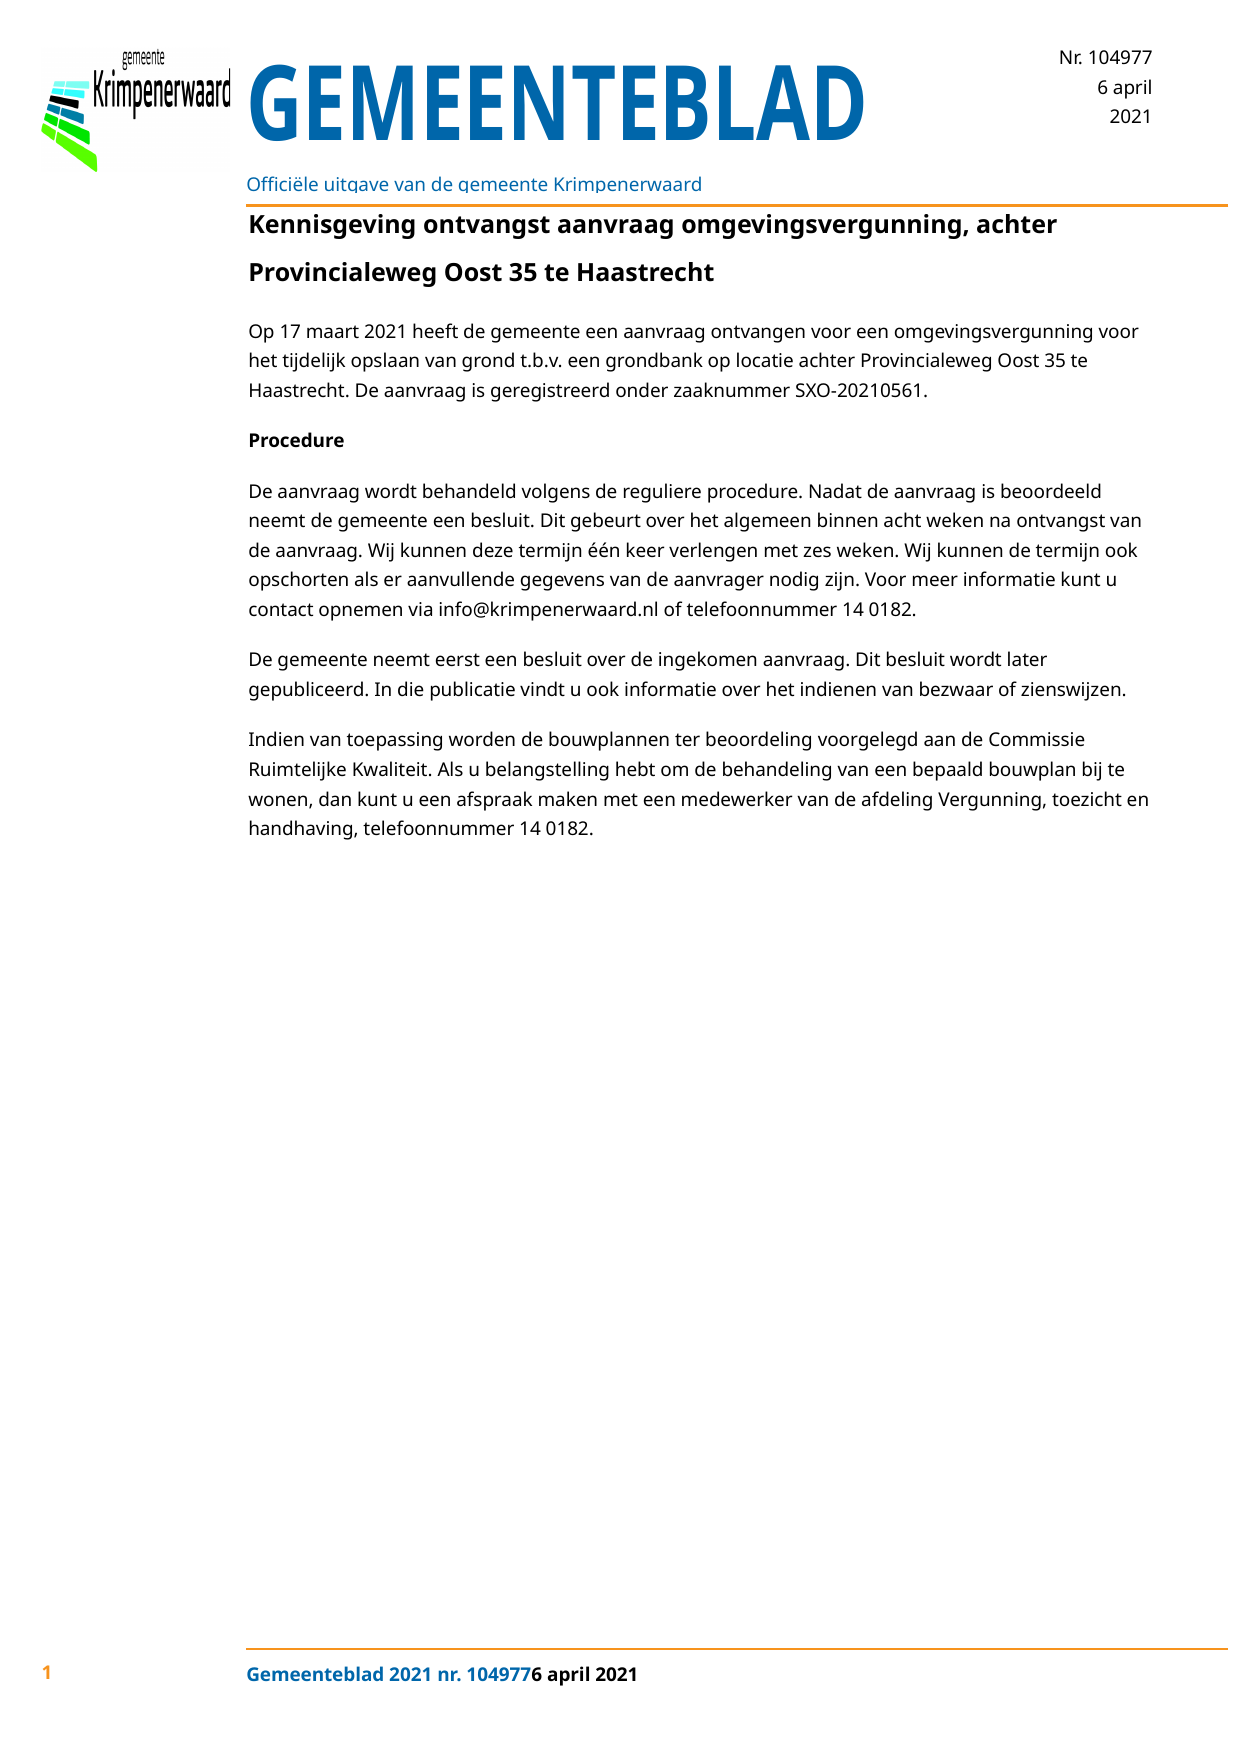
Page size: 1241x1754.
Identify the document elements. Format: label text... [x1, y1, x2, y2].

text Indien van toepassing worden de bouwplannen ter beoordeling voorgelegd aan de Commissie Ruimtelijke Kwaliteit. Als u belangstelling hebt om de behandeling van een bepaald bouwplan bij te wonen, dan kunt u een afspraak maken met een medewerker van de afdeling Vergunning, toezicht en handhaving, telefoonnummer 14 0182. [248, 727, 1152, 841]
text De gemeente neemt eerst een besluit over de ingekomen aanvraag. Dit besluit wordt later gepubliceerd. In die publicatie vindt u ook informatie over het indienen van bezwaar of zienswijzen. [248, 647, 1152, 702]
text De aanvraag wordt behandeld volgens de reguliere procedure. Nadat de aanvraag is beoordeeld neemt de gemeente een besluit. Dit gebeurt over het algemeen binnen acht weken na ontvangst van de aanvraag. Wij kunnen deze termijn één keer verlengen met zes weken. Wij kunnen de termijn ook opschorten als er aanvullende gegevens van de aanvrager nodig zijn. Voor meer informatie kunt u contact opnemen via info@krimpenerwaard.nl of telefoonnummer 14 0182. [248, 478, 1152, 622]
text Kennisgeving ontvangst aanvraag omgevingsvergunning, achter Provincialeweg Oost 35 te Haastrecht [248, 207, 1152, 288]
text Procedure [248, 427, 1152, 453]
picture [41, 47, 231, 172]
text Op 17 maart 2021 heeft de gemeente een aanvraag ontvangen voor een omgevingsvergunning voor het tijdelijk opslaan van grond t.b.v. een grondbank op locatie achter Provincialeweg Oost 35 te Haastrecht. De aanvraag is geregistreerd onder zaaknummer SXO-20210561. [248, 318, 1152, 403]
